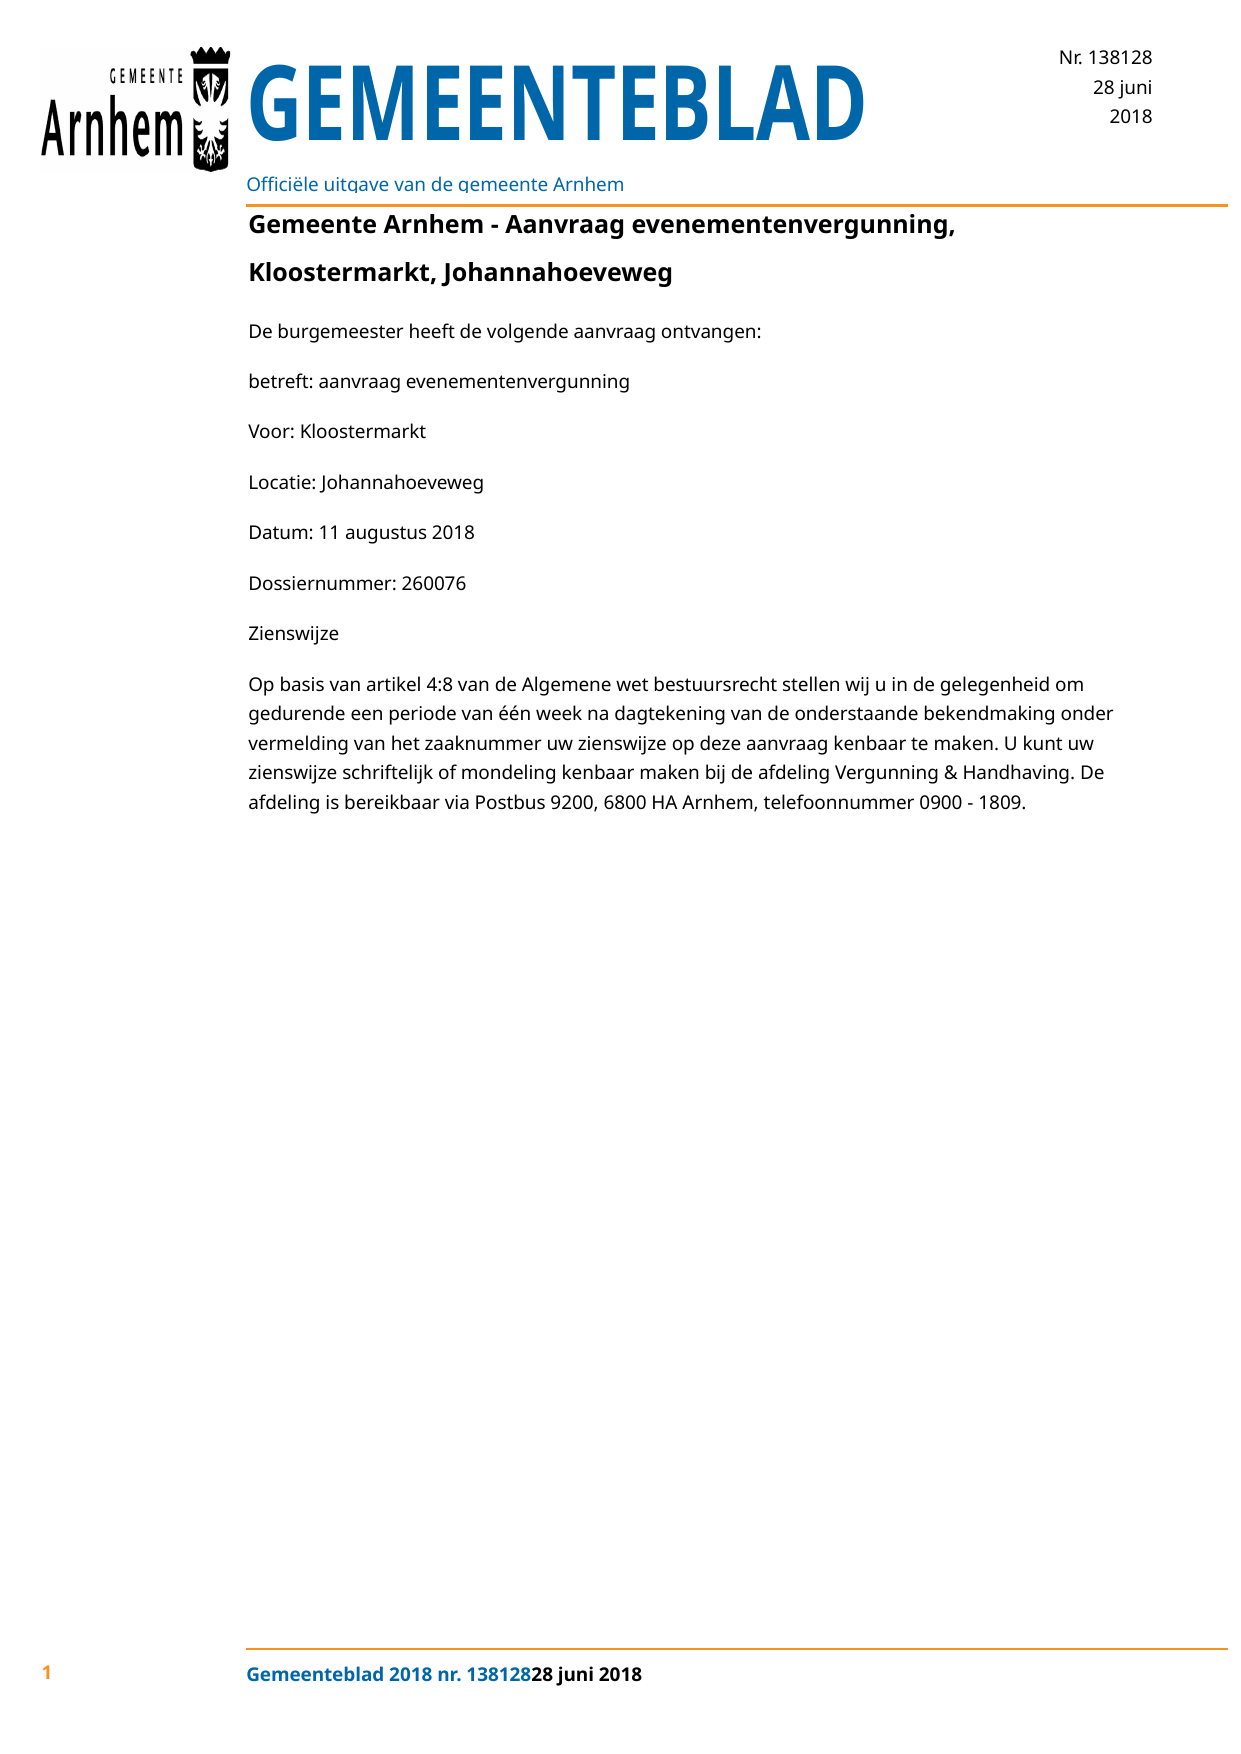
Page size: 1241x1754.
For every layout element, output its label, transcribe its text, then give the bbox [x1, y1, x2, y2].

text Dossiernummer: 260076 [248, 570, 1152, 596]
text Voor: Kloostermarkt [248, 419, 1152, 444]
text Zienswijze [248, 620, 1152, 646]
text Datum: 11 augustus 2018 [248, 519, 1152, 545]
text Op basis van artikel 4:8 van de Algemene wet bestuursrecht stellen wij u in de gelegenheid om gedurende een periode van één week na dagtekening van de onderstaande bekendmaking onder vermelding van het zaaknummer uw zienswijze op deze aanvraag kenbaar te maken. U kunt uw zienswijze schriftelijk of mondeling kenbaar maken bij de afdeling Vergunning & Handhaving. De afdeling is bereikbaar via Postbus 9200, 6800 HA Arnhem, telefoonnummer 0900 - 1809. [248, 671, 1152, 815]
text Gemeente Arnhem - Aanvraag evenementenvergunning, Kloostermarkt, Johannahoeveweg [248, 207, 1152, 288]
text De burgemeester heeft de volgende aanvraag ontvangen: [248, 318, 1152, 344]
text betreft: aanvraag evenementenvergunning [248, 368, 1152, 394]
picture [41, 47, 231, 172]
text Locatie: Johannahoeveweg [248, 469, 1152, 495]
